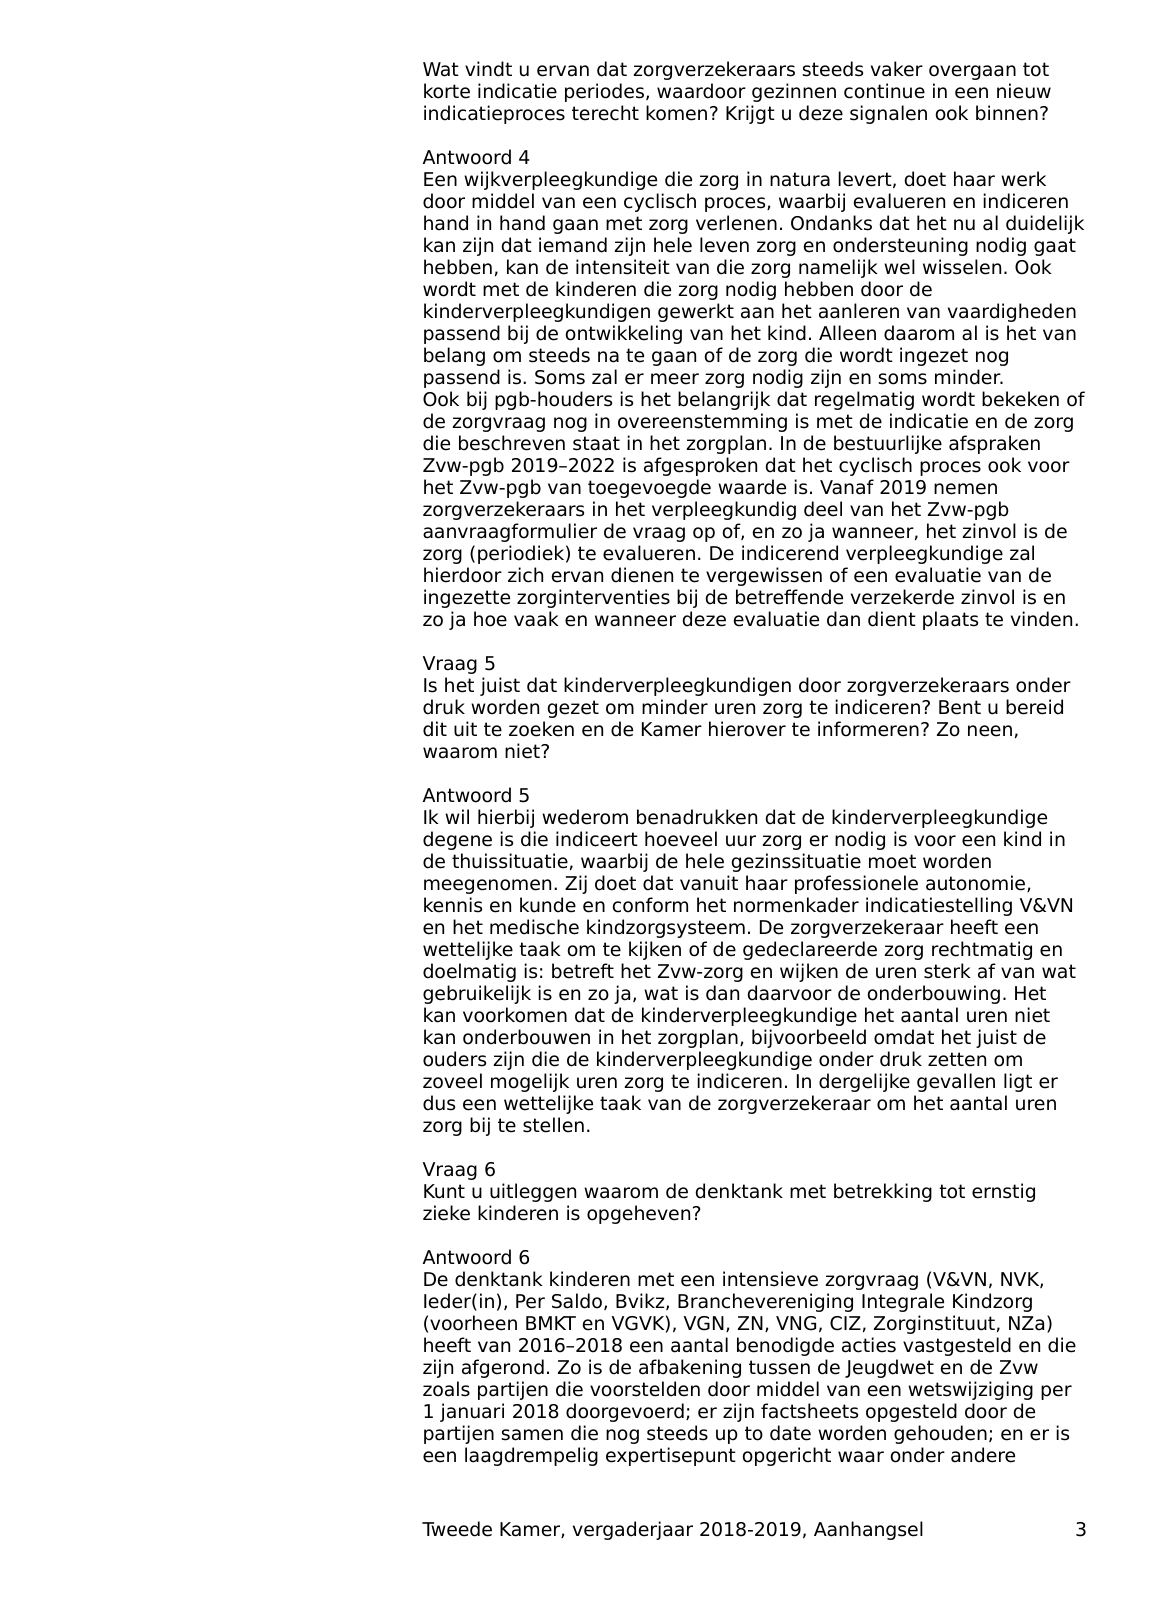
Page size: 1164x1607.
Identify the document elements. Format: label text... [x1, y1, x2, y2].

text De denktank kinderen met een intensieve zorgvraag (V&VN, NVK, Ieder(in), Per Saldo, Bvikz, Branchevereniging Integrale Kindzorg (voorheen BMKT en VGVK), VGN, ZN, VNG, CIZ, Zorginstituut, NZa) heeft van 2016–2018 een aantal benodigde acties vastgesteld en die zijn afgerond. Zo is de afbakening tussen de Jeugdwet en de Zvw zoals partijen die voorstelden door middel van een wetswijziging per 1 januari 2018 doorgevoerd; er zijn factsheets opgesteld door de partijen samen die nog steeds up to date worden gehouden; en er is een laagdrempelig expertisepunt opgericht waar onder andere [422, 1269, 1087, 1467]
text Antwoord 4 [422, 147, 1087, 169]
text Vraag 5 [422, 653, 1087, 675]
text Kunt u uitleggen waarom de denktank met betrekking tot ernstig zieke kinderen is opgeheven? [422, 1181, 1087, 1225]
text Wat vindt u ervan dat zorgverzekeraars steeds vaker overgaan tot korte indicatie periodes, waardoor gezinnen continue in een nieuw indicatieproces terecht komen? Krijgt u deze signalen ook binnen? [422, 59, 1087, 125]
text Een wijkverpleegkundige die zorg in natura levert, doet haar werk door middel van een cyclisch proces, waarbij evalueren en indiceren hand in hand gaan met zorg verlenen. Ondanks dat het nu al duidelijk kan zijn dat iemand zijn hele leven zorg en ondersteuning nodig gaat hebben, kan de intensiteit van die zorg namelijk wel wisselen. Ook wordt met de kinderen die zorg nodig hebben door de kinderverpleegkundigen gewerkt aan het aanleren van vaardigheden passend bij de ontwikkeling van het kind. Alleen daarom al is het van belang om steeds na te gaan of de zorg die wordt ingezet nog passend is. Soms zal er meer zorg nodig zijn en soms minder. [422, 169, 1087, 389]
text Antwoord 6 [422, 1247, 1087, 1269]
text Ook bij pgb-houders is het belangrijk dat regelmatig wordt bekeken of de zorgvraag nog in overeenstemming is met de indicatie en de zorg die beschreven staat in het zorgplan. In de bestuurlijke afspraken Zvw-pgb 2019–2022 is afgesproken dat het cyclisch proces ook voor het Zvw-pgb van toegevoegde waarde is. Vanaf 2019 nemen zorgverzekeraars in het verpleegkundig deel van het Zvw-pgb aanvraagformulier de vraag op of, en zo ja wanneer, het zinvol is de zorg (periodiek) te evalueren. De indicerend verpleegkundige zal hierdoor zich ervan dienen te vergewissen of een evaluatie van de ingezette zorginterventies bij de betreffende verzekerde zinvol is en zo ja hoe vaak en wanneer deze evaluatie dan dient plaats te vinden. [422, 389, 1087, 631]
text Vraag 6 [422, 1159, 1087, 1181]
text Ik wil hierbij wederom benadrukken dat de kinderverpleegkundige degene is die indiceert hoeveel uur zorg er nodig is voor een kind in de thuissituatie, waarbij de hele gezinssituatie moet worden meegenomen. Zij doet dat vanuit haar professionele autonomie, kennis en kunde en conform het normenkader indicatiestelling V&VN en het medische kindzorgsysteem. De zorgverzekeraar heeft een wettelijke taak om te kijken of de gedeclareerde zorg rechtmatig en doelmatig is: betreft het Zvw-zorg en wijken de uren sterk af van wat gebruikelijk is en zo ja, wat is dan daarvoor de onderbouwing. Het kan voorkomen dat de kinderverpleegkundige het aantal uren niet kan onderbouwen in het zorgplan, bijvoorbeeld omdat het juist de ouders zijn die de kinderverpleegkundige onder druk zetten om zoveel mogelijk uren zorg te indiceren. In dergelijke gevallen ligt er dus een wettelijke taak van de zorgverzekeraar om het aantal uren zorg bij te stellen. [422, 807, 1087, 1137]
text Antwoord 5 [422, 785, 1087, 807]
text Is het juist dat kinderverpleegkundigen door zorgverzekeraars onder druk worden gezet om minder uren zorg te indiceren? Bent u bereid dit uit te zoeken en de Kamer hierover te informeren? Zo neen, waarom niet? [422, 675, 1087, 763]
